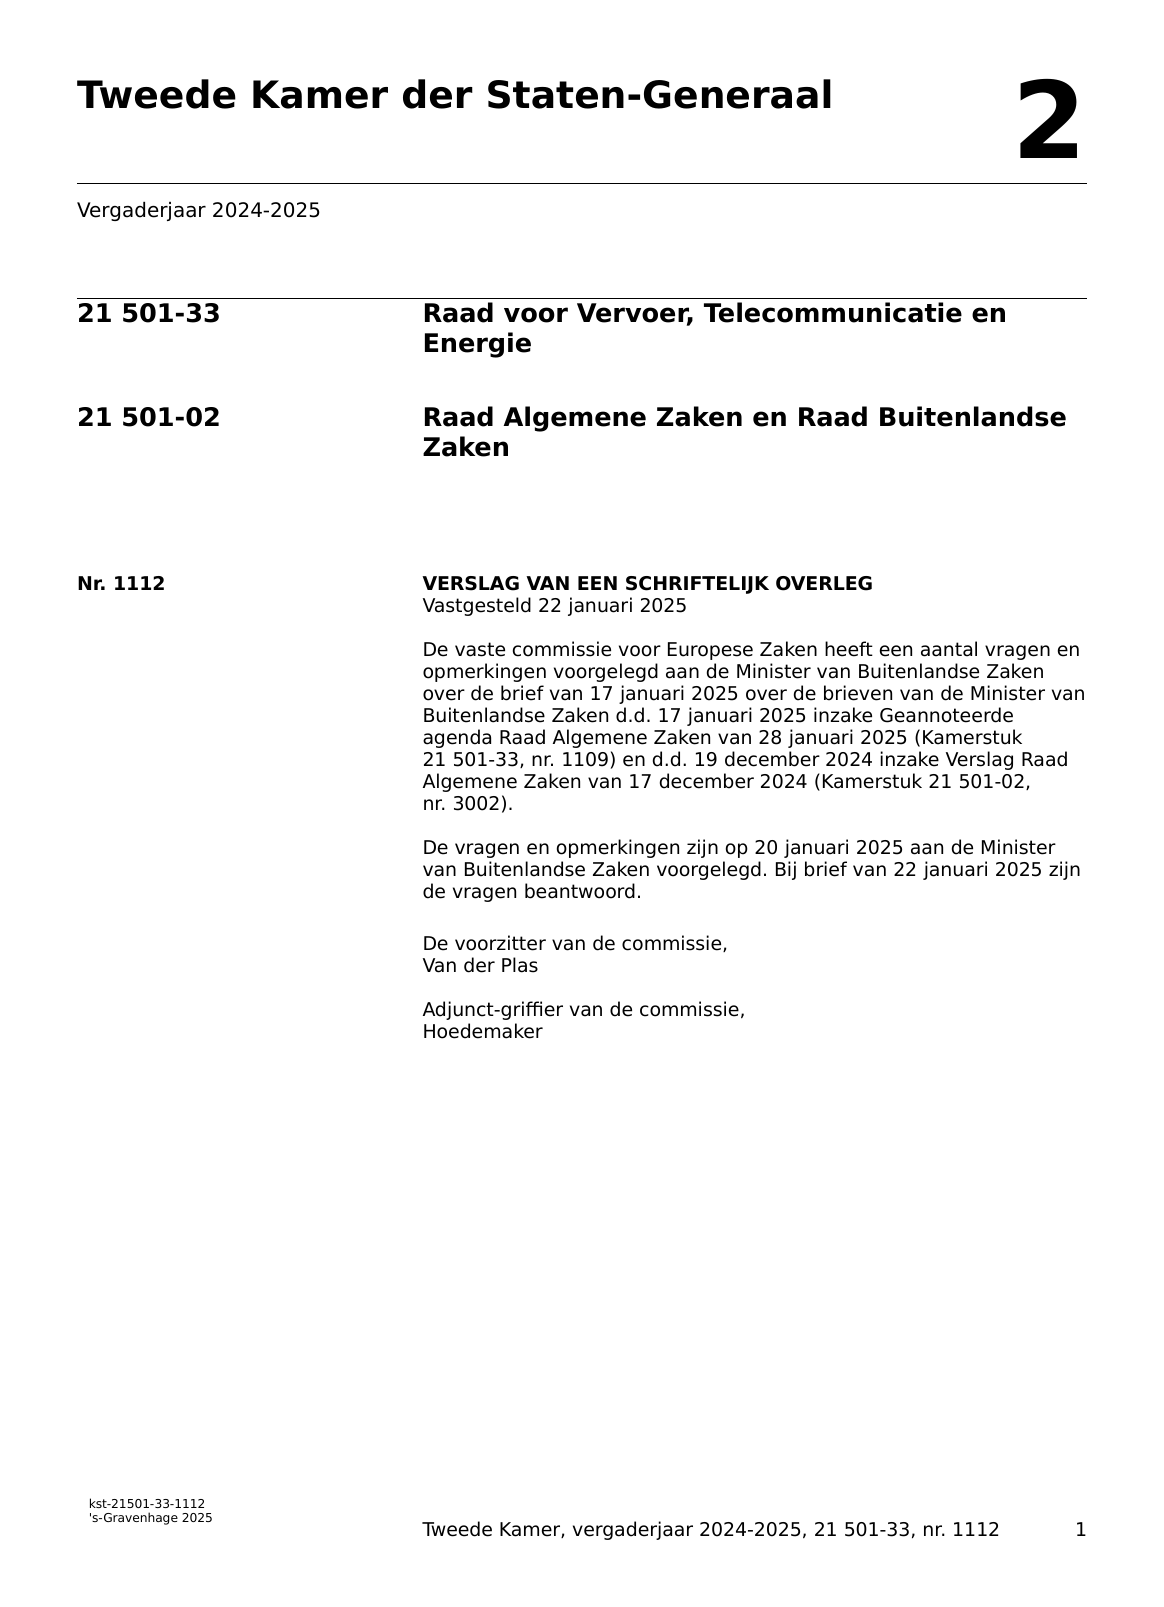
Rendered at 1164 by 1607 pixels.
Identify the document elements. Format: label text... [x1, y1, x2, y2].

text 's-Gravenhage 2025 [88, 1511, 323, 1525]
subtitle 21 501-33 Raad voor Vervoer, Telecommunicatie en Energie [77, 299, 1087, 358]
text De voorzitter van de commissie, Van der Plas [422, 933, 1087, 977]
subtitle Nr. 1112 VERSLAG VAN EEN SCHRIFTELIJK OVERLEG [77, 573, 1087, 595]
text De vragen en opmerkingen zijn op 20 januari 2025 aan de Minister van Buitenlandse Zaken voorgelegd. Bij brief van 22 januari 2025 zijn de vragen beantwoord. [422, 837, 1087, 903]
text Adjunct-griffier van de commissie, Hoedemaker [422, 999, 1087, 1043]
table_cell Vergaderjaar 2024-2025 [77, 184, 1087, 298]
text De vaste commissie voor Europese Zaken heeft een aantal vragen en opmerkingen voorgelegd aan de Minister van Buitenlandse Zaken over de brief van 17 januari 2025 over de brieven van de Minister van Buitenlandse Zaken d.d. 17 januari 2025 inzake Geannoteerde agenda Raad Algemene Zaken van 28 januari 2025 (Kamerstuk 21 501-33, nr. 1109) en d.d. 19 december 2024 inzake Verslag Raad Algemene Zaken van 17 december 2024 (Kamerstuk 21 501-02, nr. 3002). [422, 639, 1087, 815]
text kst-21501-33-1112 [88, 1497, 323, 1511]
text Vastgesteld 22 januari 2025 [422, 595, 1087, 617]
table_header Tweede Kamer der Staten-Generaal [77, 59, 886, 183]
subtitle 21 501-02 Raad Algemene Zaken en Raad Buitenlandse Zaken [77, 403, 1087, 462]
table_header 2 [886, 59, 1087, 183]
